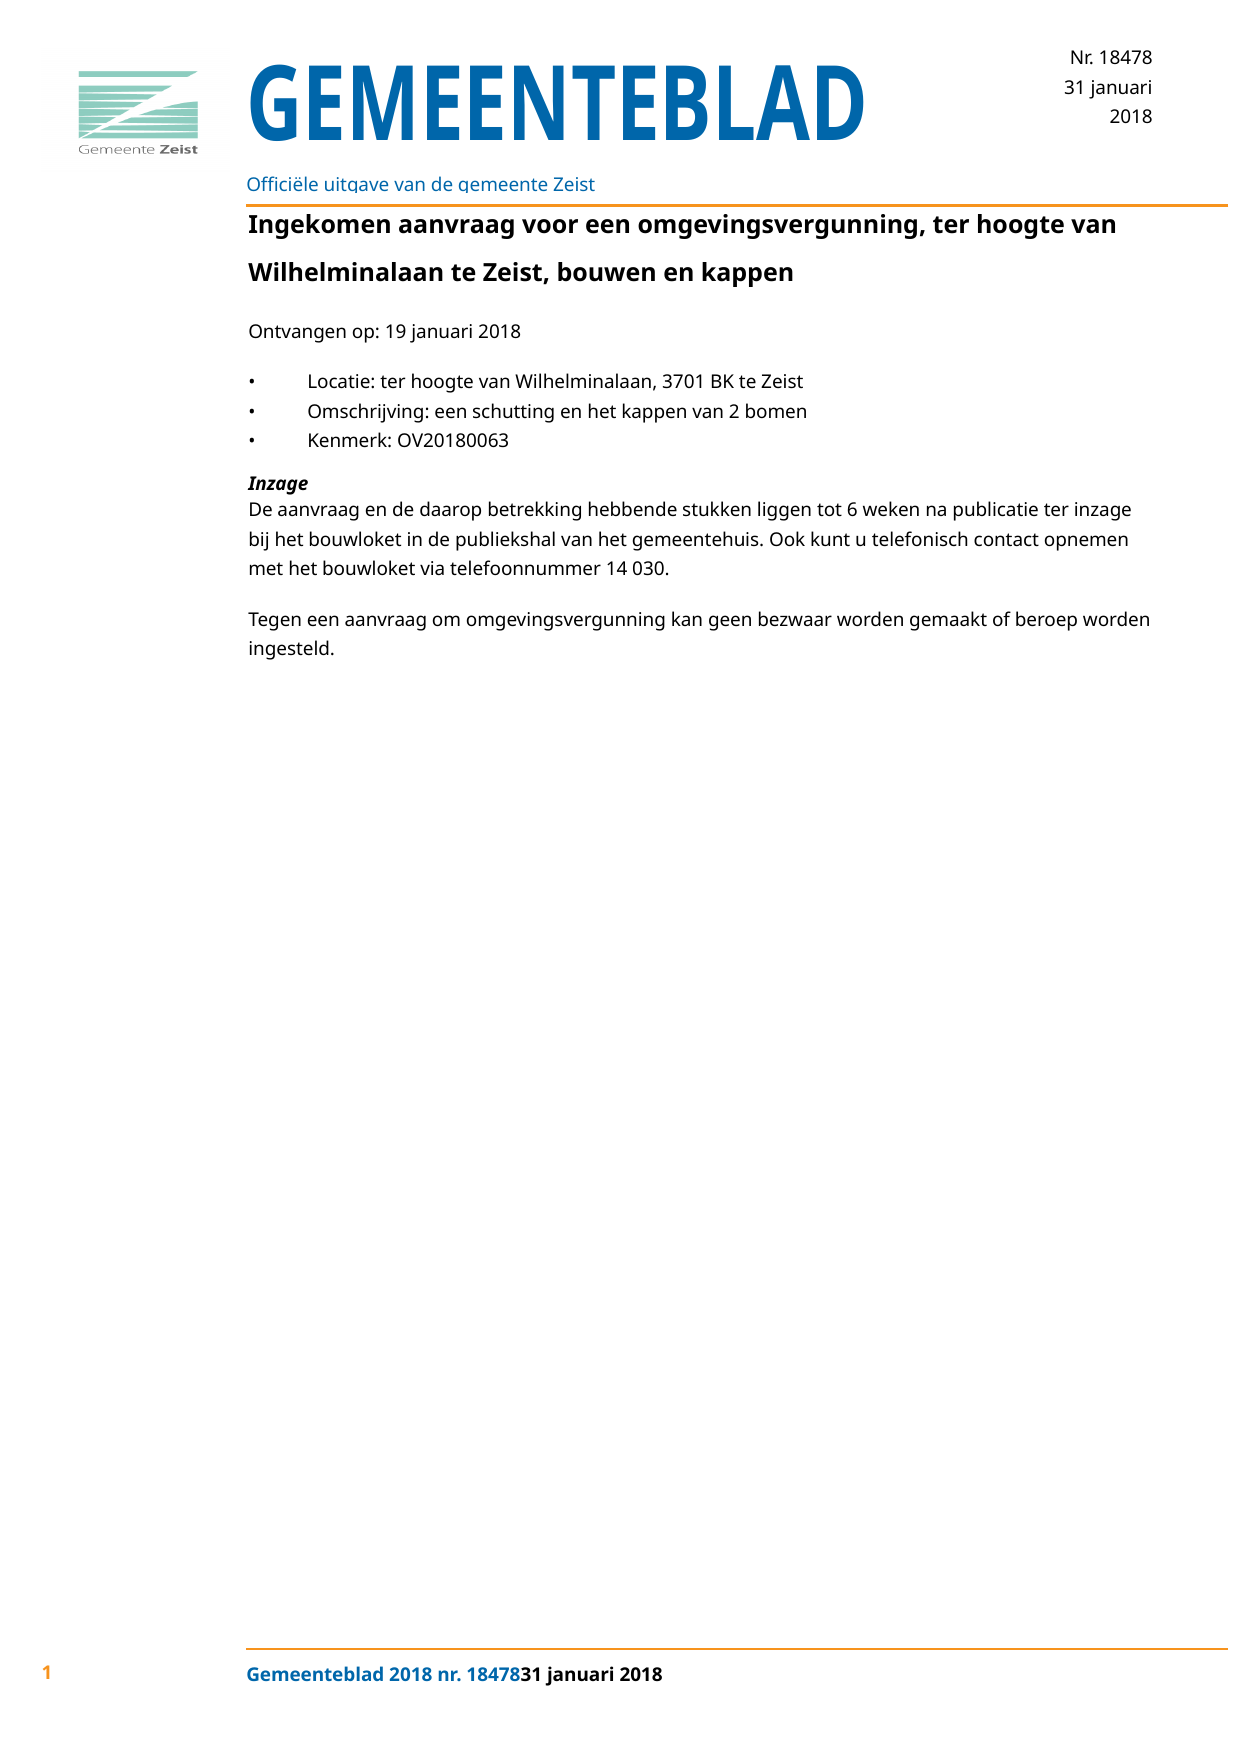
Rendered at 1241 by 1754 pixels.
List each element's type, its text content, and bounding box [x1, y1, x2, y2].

text Ontvangen op: 19 januari 2018 [248, 318, 1152, 344]
picture [41, 47, 231, 172]
list Omschrijving: een schutting en het kappen van 2 bomen [248, 398, 1152, 424]
list Locatie: ter hoogte van Wilhelminalaan, 3701 BK te Zeist [248, 368, 1152, 394]
list Kenmerk: OV20180063 [248, 427, 1152, 453]
text Tegen een aanvraag om omgevingsvergunning kan geen bezwaar worden gemaakt of beroep worden ingesteld. [248, 606, 1152, 661]
text Ingekomen aanvraag voor een omgevingsvergunning, ter hoogte van Wilhelminalaan te Zeist, bouwen en kappen [248, 207, 1152, 288]
text Inzage [248, 471, 1152, 496]
text De aanvraag en de daarop betrekking hebbende stukken liggen tot 6 weken na publicatie ter inzage bij het bouwloket in de publiekshal van het gemeentehuis. Ook kunt u telefonisch contact opnemen met het bouwloket via telefoonnummer 14 030. [248, 496, 1152, 581]
